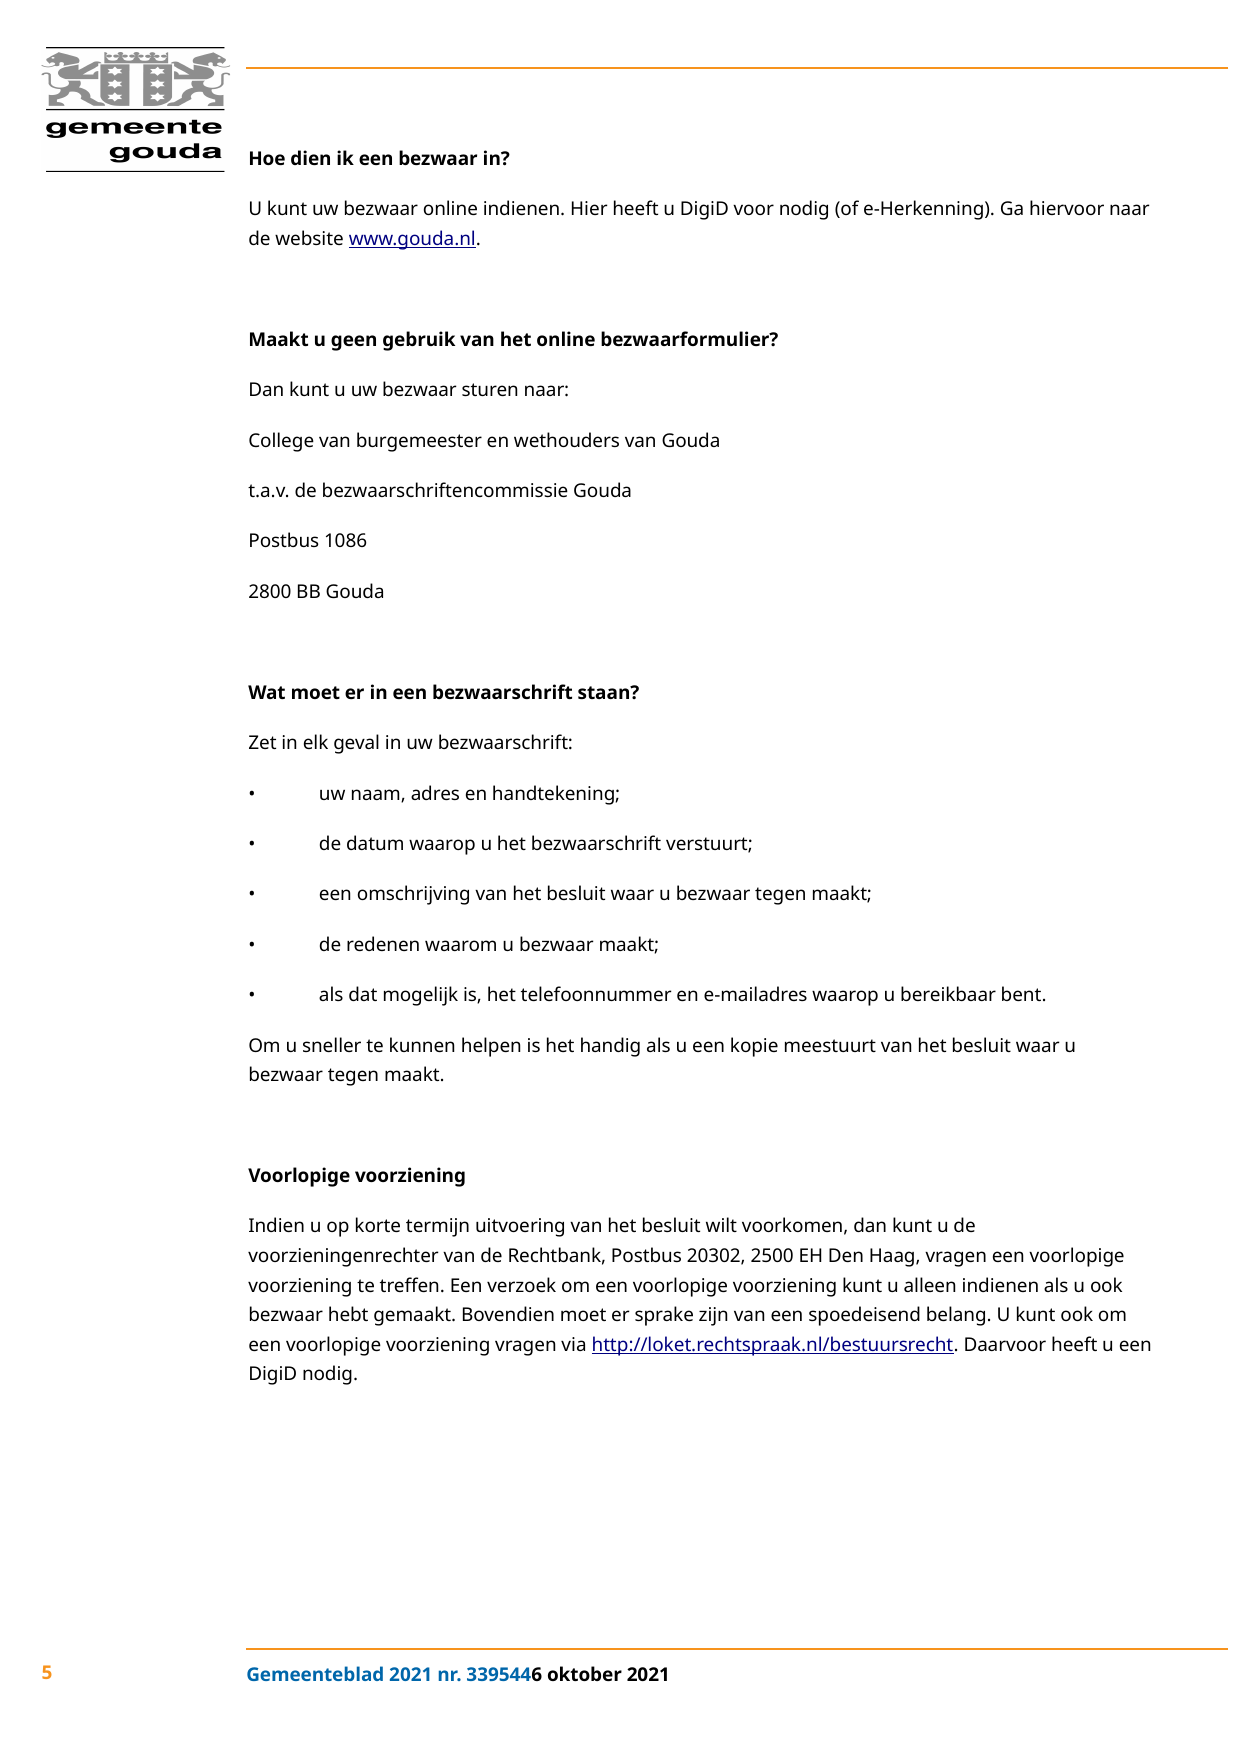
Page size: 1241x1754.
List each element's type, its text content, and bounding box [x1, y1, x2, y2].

text • de datum waarop u het bezwaarschrift verstuurt; [248, 830, 1152, 856]
text Wat moet er in een bezwaarschrift staan? [248, 679, 1152, 705]
text t.a.v. de bezwaarschriftencommissie Gouda [248, 477, 1152, 503]
text Hoe dien ik een bezwaar in? [248, 145, 1152, 171]
text Voorlopige voorziening [248, 1162, 1152, 1188]
text • als dat mogelijk is, het telefoonnummer en e-mailadres waarop u bereikbaar bent. [248, 981, 1152, 1007]
text Postbus 1086 [248, 528, 1152, 553]
text Zet in elk geval in uw bezwaarschrift: [248, 729, 1152, 755]
text Om u sneller te kunnen helpen is het handig als u een kopie meestuurt van het besluit waar u bezwaar tegen maakt. [248, 1032, 1152, 1087]
text • een omschrijving van het besluit waar u bezwaar tegen maakt; [248, 881, 1152, 906]
picture [41, 47, 231, 172]
text 2800 BB Gouda [248, 578, 1152, 604]
text U kunt uw bezwaar online indienen. Hier heeft u DigiD voor nodig (of e-Herkenning). Ga hiervoor naar de website www.gouda.nl. [248, 196, 1152, 251]
text Dan kunt u uw bezwaar sturen naar: [248, 376, 1152, 402]
text College van burgemeester en wethouders van Gouda [248, 427, 1152, 453]
text Indien u op korte termijn uitvoering van het besluit wilt voorkomen, dan kunt u de voorzieningenrechter van de Rechtbank, Postbus 20302, 2500 EH Den Haag, vragen een voorlopige voorziening te treffen. Een verzoek om een voorlopige voorziening kunt u alleen indienen als u ook bezwaar hebt gemaakt. Bovendien moet er sprake zijn van een spoedeisend belang. U kunt ook om een voorlopige voorziening vragen via http://loket.rechtspraak.nl/bestuursrecht. Daarvoor heeft u een DigiD nodig. [248, 1213, 1152, 1386]
text • uw naam, adres en handtekening; [248, 780, 1152, 806]
text Maakt u geen gebruik van het online bezwaarformulier? [248, 326, 1152, 352]
text • de redenen waarom u bezwaar maakt; [248, 931, 1152, 957]
